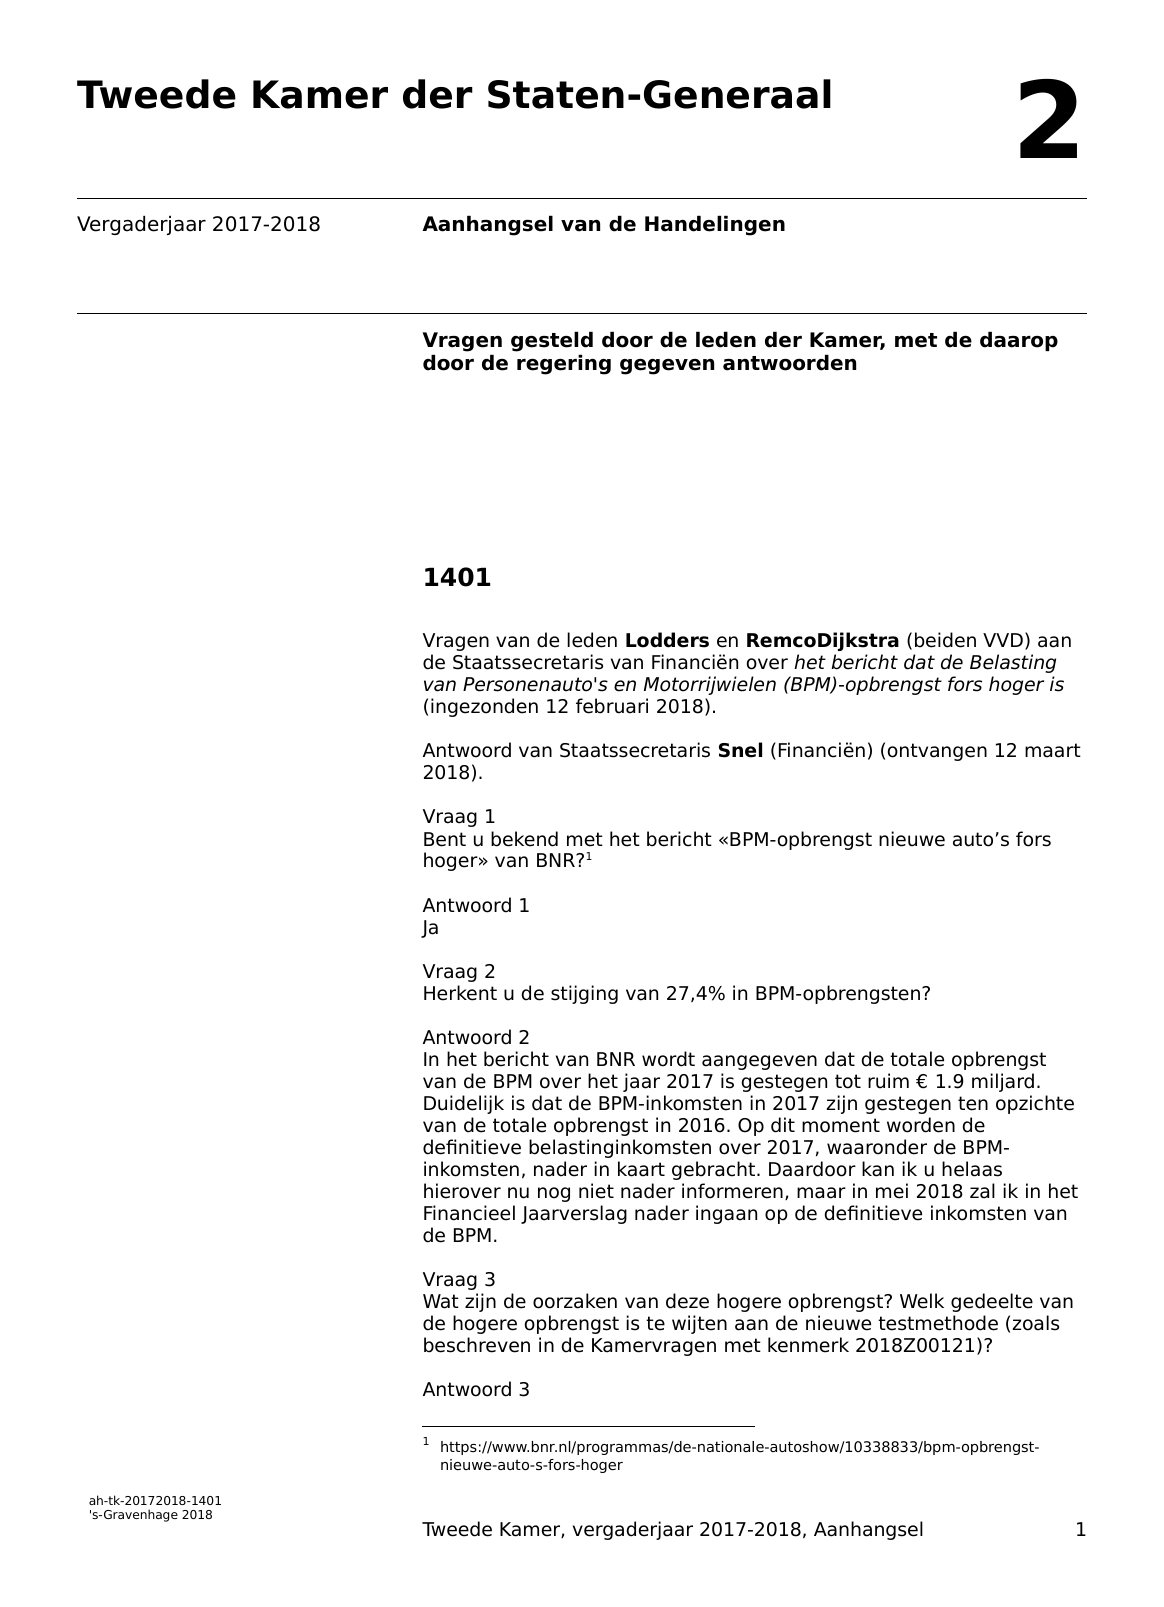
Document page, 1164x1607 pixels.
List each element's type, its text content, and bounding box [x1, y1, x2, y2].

text Bent u bekend met het bericht «BPM-opbrengst nieuwe auto’s fors hoger» van BNR? [422, 828, 1087, 872]
text Antwoord 3 [422, 1379, 1087, 1401]
text Antwoord van Staatssecretaris Snel (Financiën) (ontvangen 12 maart 2018). [422, 740, 1087, 784]
text Vraag 2 [422, 961, 1087, 983]
text https://www.bnr.nl/programmas/de-nationale-autoshow/10338833/bpm-opbrengst-nieuwe-auto-s-fors-hoger [422, 1435, 1087, 1474]
text ah-tk-20172018-1401 [88, 1494, 323, 1508]
text Vraag 1 [422, 806, 1087, 828]
text Ja [422, 917, 1087, 938]
text Wat zijn de oorzaken van deze hogere opbrengst? Welk gedeelte van de hogere opbrengst is te wijten aan de nieuwe testmethode (zoals beschreven in de Kamervragen met kenmerk 2018Z00121)? [422, 1291, 1087, 1357]
text Vraag 3 [422, 1269, 1087, 1291]
table_cell [77, 314, 422, 375]
text 's-Gravenhage 2018 [88, 1508, 323, 1522]
text In het bericht van BNR wordt aangegeven dat de totale opbrengst van de BPM over het jaar 2017 is gestegen tot ruim € 1.9 miljard. Duidelijk is dat de BPM-inkomsten in 2017 zijn gestegen ten opzichte van de totale opbrengst in 2016. Op dit moment worden de definitieve belastinginkomsten over 2017, waaronder de BPM-inkomsten, nader in kaart gebracht. Daardoor kan ik u helaas hierover nu nog niet nader informeren, maar in mei 2018 zal ik in het Financieel Jaarverslag nader ingaan op de definitieve inkomsten van de BPM. [422, 1049, 1087, 1247]
table_cell Vergaderjaar 2017-2018 [77, 199, 422, 313]
table_cell Vragen gesteld door de leden der Kamer, met de daarop door de regering gegeven antwoorden [422, 314, 1087, 375]
table_header 2 [886, 59, 1087, 198]
text Antwoord 2 [422, 1027, 1087, 1049]
text 1401 [422, 563, 1087, 592]
text Herkent u de stijging van 27,4% in BPM-opbrengsten? [422, 983, 1087, 1005]
table_cell Aanhangsel van de Handelingen [422, 199, 1087, 313]
text Vragen van de leden Lodders en RemcoDijkstra (beiden VVD) aan de Staatssecretaris van Financiën over het bericht dat de Belasting van Personenauto's en Motorrijwielen (BPM)-opbrengst fors hoger is (ingezonden 12 februari 2018). [422, 630, 1087, 718]
table_header Tweede Kamer der Staten-Generaal [77, 59, 886, 198]
text Antwoord 1 [422, 894, 1087, 917]
